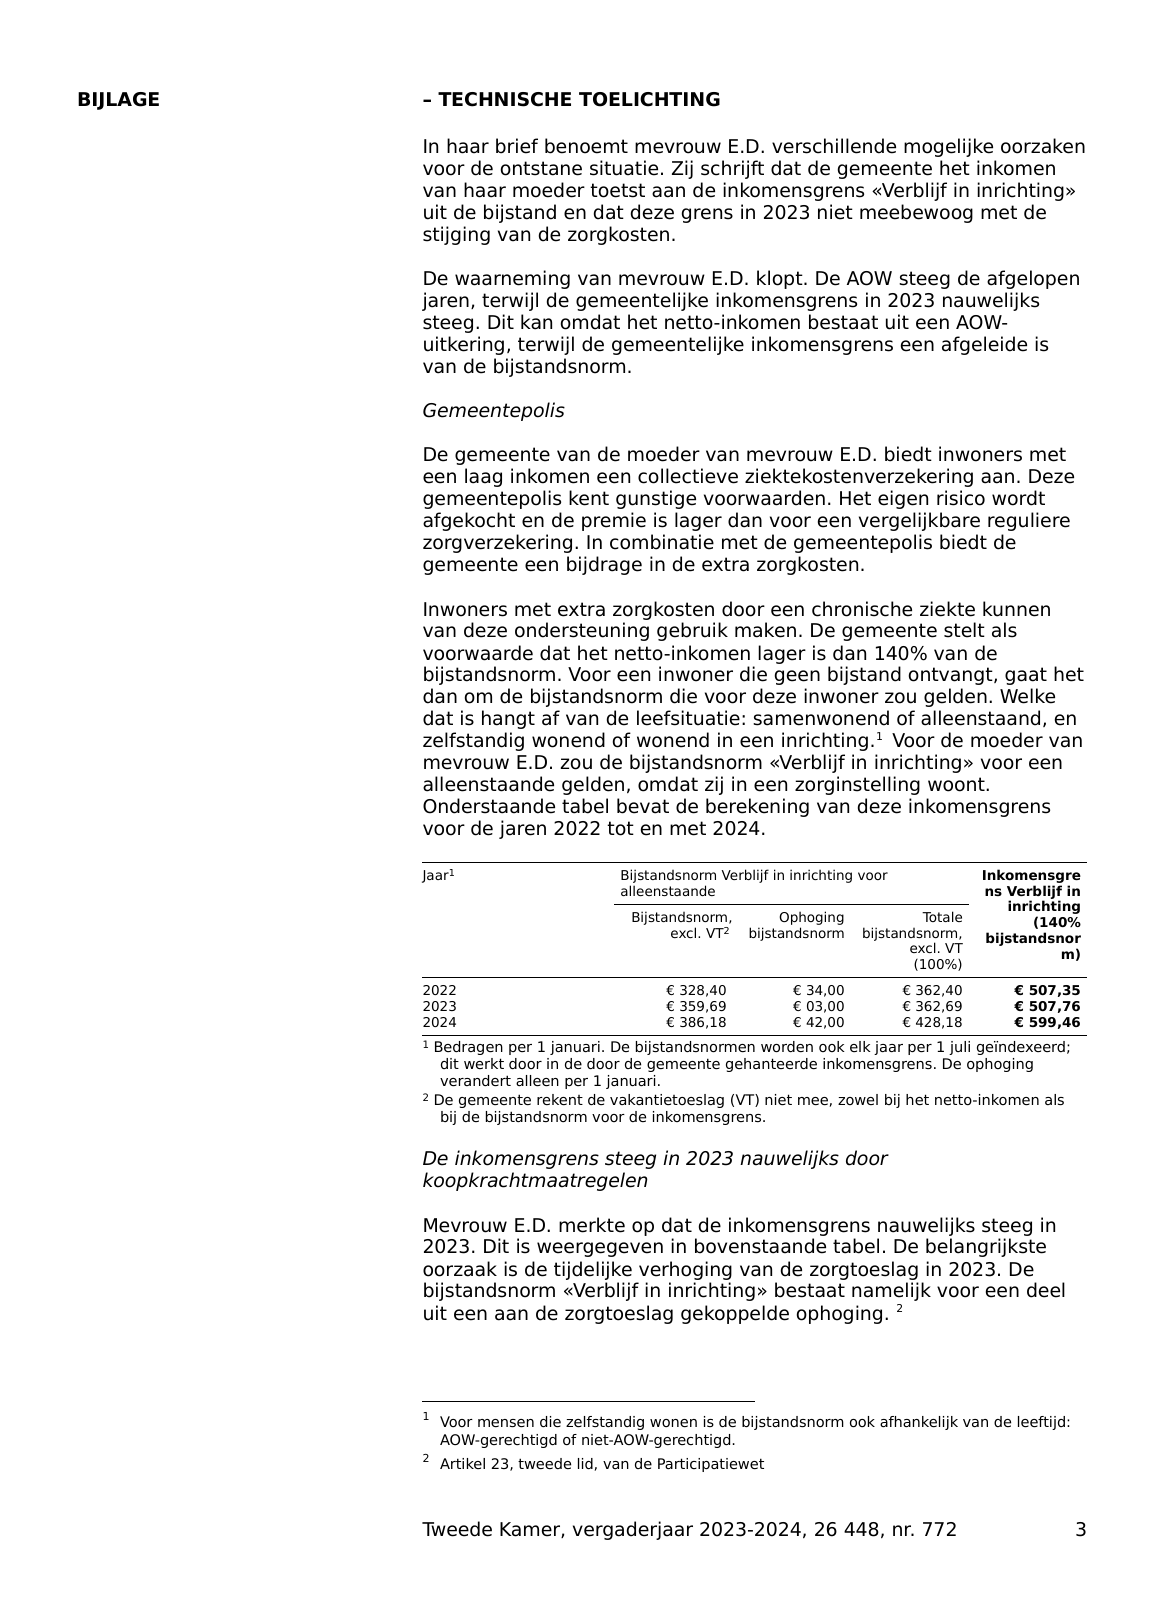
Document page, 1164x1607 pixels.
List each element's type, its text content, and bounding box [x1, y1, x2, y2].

text Mevrouw E.D. merkte op dat de inkomensgrens nauwelijks steeg in 2023. Dit is weergegeven in bovenstaande tabel. De belangrijkste oorzaak is de tijdelijke verhoging van de zorgtoeslag in 2023. De bijstandsnorm «Verblijf in inrichting» bestaat namelijk voor een deel uit een aan de zorgtoeslag gekoppelde ophoging. [422, 1214, 1087, 1324]
table_cell € 507,76 [969, 999, 1087, 1014]
table_cell € 507,35 [969, 978, 1087, 999]
table_cell € 359,69 [614, 999, 732, 1014]
table_cell € 362,69 [850, 999, 968, 1014]
table_cell Ophoging bijstandsnorm [732, 905, 850, 977]
table_cell € 34,00 [732, 978, 850, 999]
text In haar brief benoemt mevrouw E.D. verschillende mogelijke oorzaken voor de ontstane situatie. Zij schrijft dat de gemeente het inkomen van haar moeder toetst aan de inkomensgrens «Verblijf in inrichting» uit de bijstand en dat deze grens in 2023 niet meebewoog met de stijging van de zorgkosten. [422, 136, 1087, 246]
text Voor mensen die zelfstandig wonen is de bijstandsnorm ook afhankelijk van de leeftijd: AOW-gerechtigd of niet-AOW-gerechtigd. [422, 1410, 1087, 1449]
text Artikel 23, tweede lid, van de Participatiewet [422, 1452, 1087, 1474]
table_cell € 03,00 [732, 999, 850, 1014]
text De waarneming van mevrouw E.D. klopt. De AOW steeg de afgelopen jaren, terwijl de gemeentelijke inkomensgrens in 2023 nauwelijks steeg. Dit kan omdat het netto-inkomen bestaat uit een AOW-uitkering, terwijl de gemeentelijke inkomensgrens een afgeleide is van de bijstandsnorm. [422, 268, 1087, 378]
table_cell € 386,18 [614, 1015, 732, 1035]
table_cell 2023 [422, 999, 614, 1014]
table_cell € 42,00 [732, 1015, 850, 1035]
text Inwoners met extra zorgkosten door een chronische ziekte kunnen van deze ondersteuning gebruik maken. De gemeente stelt als voorwaarde dat het netto-inkomen lager is dan 140% van de bijstandsnorm. Voor een inwoner die geen bijstand ontvangt, gaat het dan om de bijstandsnorm die voor deze inwoner zou gelden. Welke dat is hangt af van de leefsituatie: samenwonend of alleenstaand, en zelfstandig wonend of wonend in een inrichting. Voor de moeder van mevrouw E.D. zou de bijstandsnorm «Verblijf in inrichting» voor een alleenstaande gelden, omdat zij in een zorginstelling woont. Onderstaande tabel bevat de berekening van deze inkomensgrens voor de jaren 2022 tot en met 2024. [422, 598, 1087, 840]
table_header Inkomensgrens Verblijf in inrichting (140% bijstandsnorm) [969, 863, 1087, 977]
table_cell Totale bijstandsnorm, excl. VT (100%) [850, 905, 968, 977]
table_cell € 362,40 [850, 978, 968, 999]
table_header Jaar1 [422, 863, 614, 977]
table_cell 1 Bedragen per 1 januari. De bijstandsnormen worden ook elk jaar per 1 juli geïndexeerd; dit werkt door in de door de gemeente gehanteerde inkomensgrens. De ophoging verandert alleen per 1 januari. 2 De gemeente rekent de vakantietoeslag (VT) niet mee, zowel bij het netto-inkomen als bij de bijstandsnorm voor de inkomensgrens. [422, 1036, 1087, 1126]
table_cell 2022 [422, 978, 614, 999]
subtitle BIJLAGE – TECHNISCHE TOELICHTING [77, 89, 1087, 111]
subtitle De inkomensgrens steeg in 2023 nauwelijks door koopkrachtmaatregelen [422, 1148, 1087, 1192]
table_cell € 599,46 [969, 1015, 1087, 1035]
table_cell € 428,18 [850, 1015, 968, 1035]
table_header Bijstandsnorm Verblijf in inrichting voor alleenstaande [614, 863, 968, 904]
table_cell 2024 [422, 1015, 614, 1035]
table_cell € 328,40 [614, 978, 732, 999]
table_cell Bijstandsnorm, excl. VT2 [614, 905, 732, 977]
text De gemeente van de moeder van mevrouw E.D. biedt inwoners met een laag inkomen een collectieve ziektekostenverzekering aan. Deze gemeentepolis kent gunstige voorwaarden. Het eigen risico wordt afgekocht en de premie is lager dan voor een vergelijkbare reguliere zorgverzekering. In combinatie met de gemeentepolis biedt de gemeente een bijdrage in de extra zorgkosten. [422, 444, 1087, 576]
subtitle Gemeentepolis [422, 400, 1087, 422]
